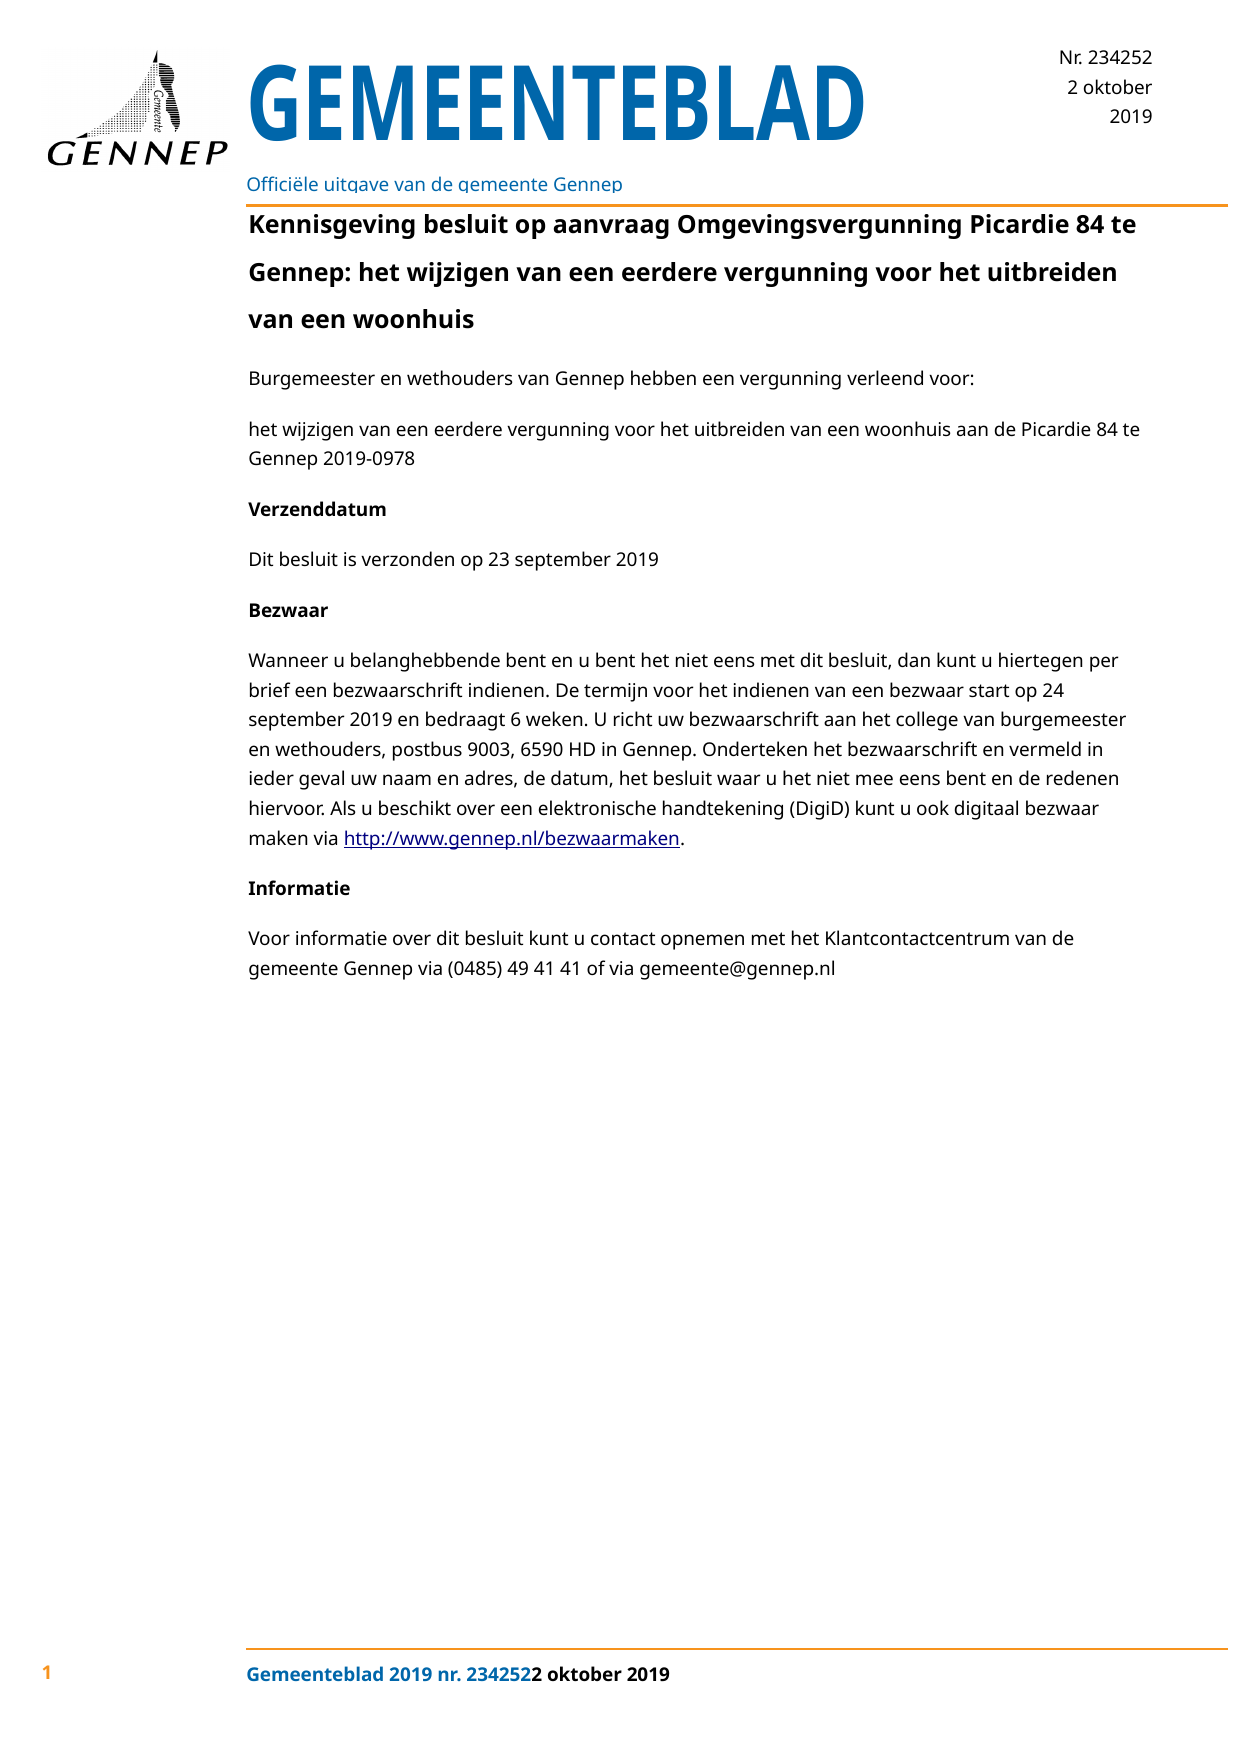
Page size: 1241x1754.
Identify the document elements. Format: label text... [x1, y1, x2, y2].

text Voor informatie over dit besluit kunt u contact opnemen met het Klantcontactcentrum van de gemeente Gennep via (0485) 49 41 41 of via gemeente@gennep.nl [248, 926, 1152, 981]
text Dit besluit is verzonden op 23 september 2019 [248, 546, 1152, 572]
text Informatie [248, 875, 1152, 901]
text Verzenddatum [248, 496, 1152, 522]
text het wijzigen van een eerdere vergunning voor het uitbreiden van een woonhuis aan de Picardie 84 te Gennep 2019-0978 [248, 416, 1152, 471]
text Bezwaar [248, 597, 1152, 622]
text Burgemeester en wethouders van Gennep hebben een vergunning verleend voor: [248, 366, 1152, 391]
text Kennisgeving besluit op aanvraag Omgevingsvergunning Picardie 84 te Gennep: het wijzigen van een eerdere vergunning voor het uitbreiden van een woonhuis [248, 207, 1152, 336]
picture [41, 47, 231, 172]
text Wanneer u belanghebbende bent en u bent het niet eens met dit besluit, dan kunt u hiertegen per brief een bezwaarschrift indienen. De termijn voor het indienen van een bezwaar start op 24 september 2019 en bedraagt 6 weken. U richt uw bezwaarschrift aan het college van burgemeester en wethouders, postbus 9003, 6590 HD in Gennep. Onderteken het bezwaarschrift en vermeld in ieder geval uw naam en adres, de datum, het besluit waar u het niet mee eens bent en de redenen hiervoor. Als u beschikt over een elektronische handtekening (DigiD) kunt u ook digitaal bezwaar maken via http://www.gennep.nl/bezwaarmaken. [248, 647, 1152, 850]
